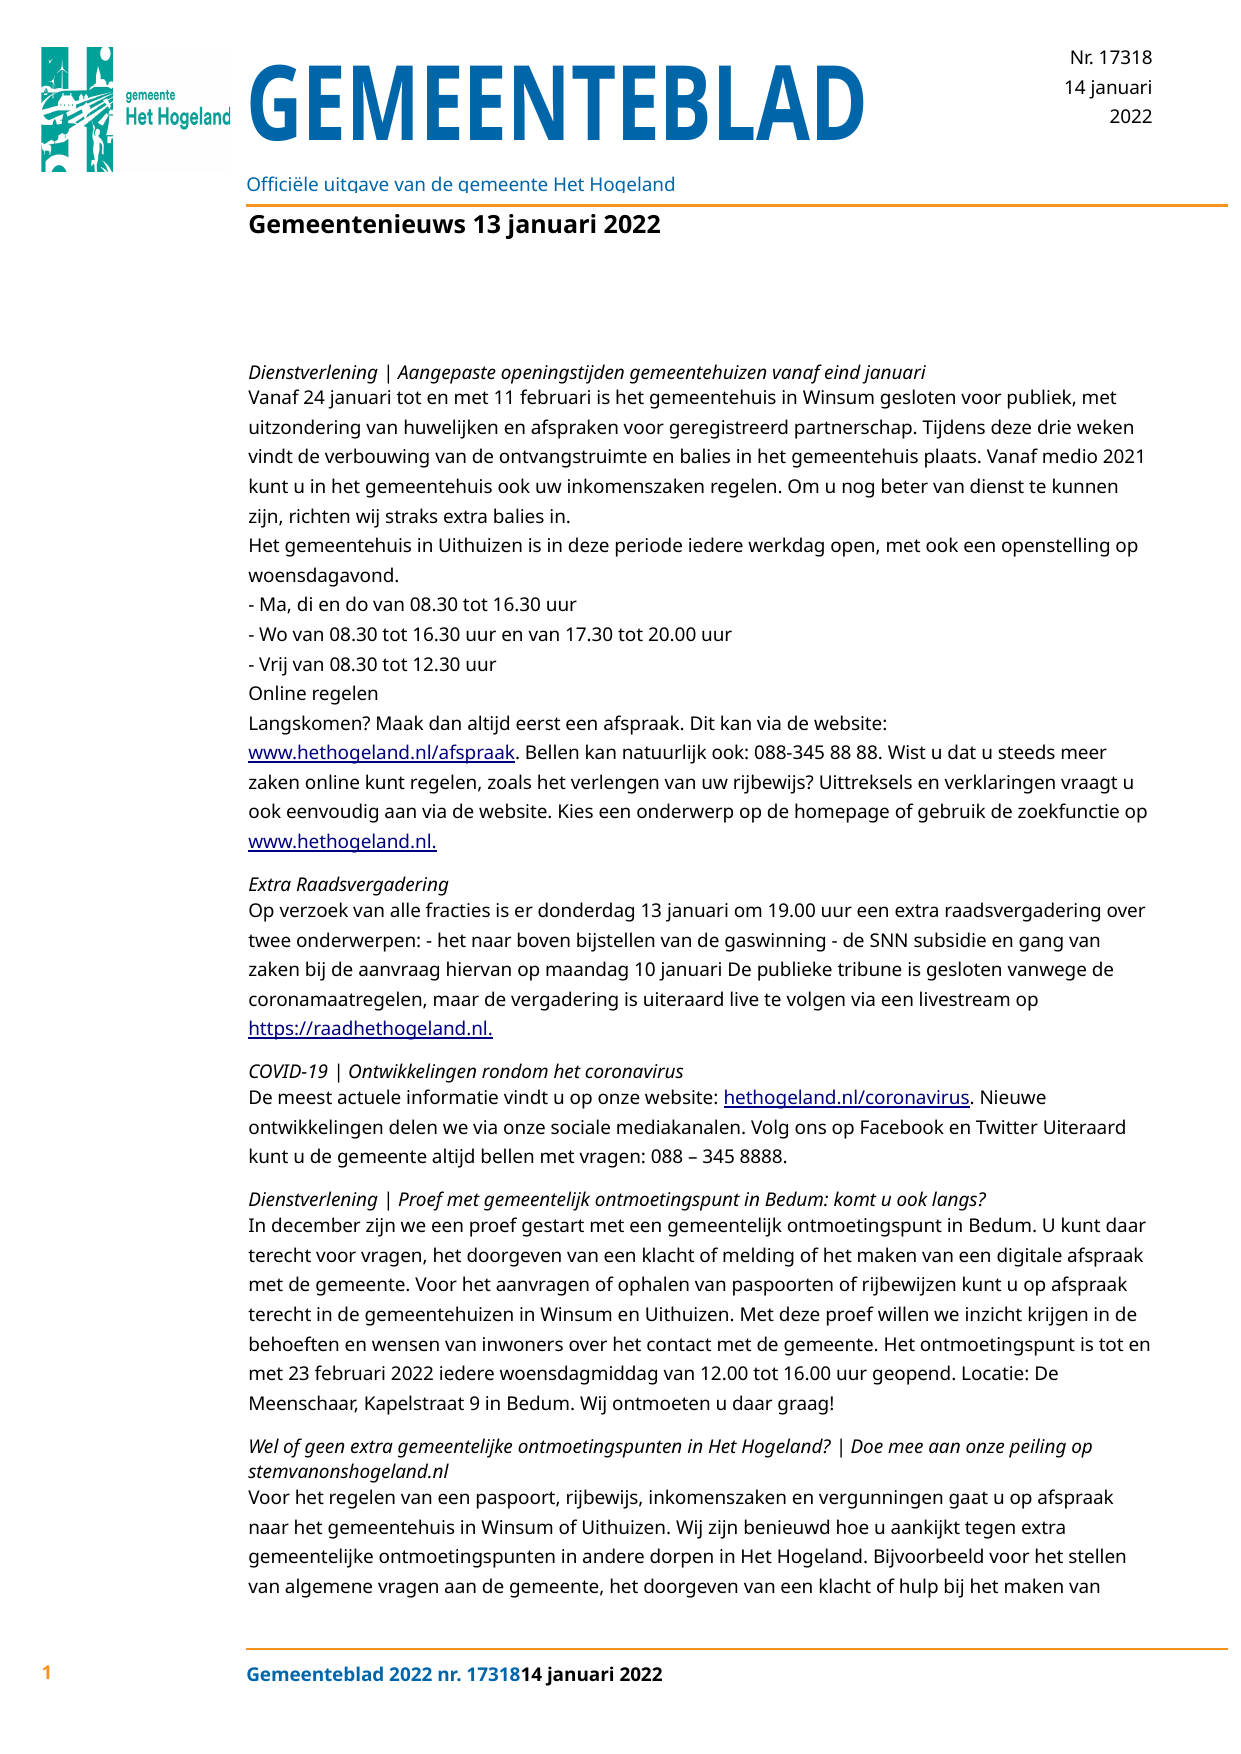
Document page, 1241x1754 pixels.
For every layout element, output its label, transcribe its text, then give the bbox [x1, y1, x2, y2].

text Het gemeentehuis in Uithuizen is in deze periode iedere werkdag open, met ook een openstelling op woensdagavond. [248, 532, 1152, 588]
text Dienstverlening | Proef met gemeentelijk ontmoetingspunt in Bedum: komt u ook langs? [248, 1187, 1152, 1212]
text Extra Raadsvergadering [248, 871, 1152, 897]
picture [41, 47, 231, 172]
text Online regelen [248, 680, 1152, 706]
text Wel of geen extra gemeentelijke ontmoetingspunten in Het Hogeland? | Doe mee aan onze peiling op stemvanonshogeland.nl [248, 1433, 1152, 1484]
text COVID-19 | Ontwikkelingen rondom het coronavirus [248, 1059, 1152, 1084]
text De meest actuele informatie vindt u op onze website: hethogeland.nl/coronavirus. Nieuwe ontwikkelingen delen we via onze sociale mediakanalen. Volg ons op Facebook en Twitter Uiteraard kunt u de gemeente altijd bellen met vragen: 088 – 345 8888. [248, 1084, 1152, 1169]
text Voor het regelen van een paspoort, rijbewijs, inkomenszaken en vergunningen gaat u op afspraak naar het gemeentehuis in Winsum of Uithuizen. Wij zijn benieuwd hoe u aankijkt tegen extra gemeentelijke ontmoetingspunten in andere dorpen in Het Hogeland. Bijvoorbeeld voor het stellen van algemene vragen aan de gemeente, het doorgeven van een klacht of hulp bij het maken van [248, 1484, 1152, 1599]
text Op verzoek van alle fracties is er donderdag 13 januari om 19.00 uur een extra raadsvergadering over twee onderwerpen: - het naar boven bijstellen van de gaswinning - de SNN subsidie en gang van zaken bij de aanvraag hiervan op maandag 10 januari De publieke tribune is gesloten vanwege de coronamaatregelen, maar de vergadering is uiteraard live te volgen via een livestream op https://raadhethogeland.nl. [248, 897, 1152, 1041]
text Gemeentenieuws 13 januari 2022 [248, 207, 1152, 241]
text Langskomen? Maak dan altijd eerst een afspraak. Dit kan via de website: www.hethogeland.nl/afspraak. Bellen kan natuurlijk ook: 088-345 88 88. Wist u dat u steeds meer zaken online kunt regelen, zoals het verlengen van uw rijbewijs? Uittreksels en verklaringen vraagt u ook eenvoudig aan via de website. Kies een onderwerp op de homepage of gebruik de zoekfunctie op www.hethogeland.nl. [248, 710, 1152, 854]
text - Wo van 08.30 tot 16.30 uur en van 17.30 tot 20.00 uur [248, 621, 1152, 647]
text - Vrij van 08.30 tot 12.30 uur [248, 651, 1152, 677]
text Vanaf 24 januari tot en met 11 februari is het gemeentehuis in Winsum gesloten voor publiek, met uitzondering van huwelijken en afspraken voor geregistreerd partnerschap. Tijdens deze drie weken vindt de verbouwing van de ontvangstruimte en balies in het gemeentehuis plaats. Vanaf medio 2021 kunt u in het gemeentehuis ook uw inkomenszaken regelen. Om u nog beter van dienst te kunnen zijn, richten wij straks extra balies in. [248, 384, 1152, 529]
text - Ma, di en do van 08.30 tot 16.30 uur [248, 592, 1152, 617]
text Dienstverlening | Aangepaste openingstijden gemeentehuizen vanaf eind januari [248, 359, 1152, 384]
text In december zijn we een proef gestart met een gemeentelijk ontmoetingspunt in Bedum. U kunt daar terecht voor vragen, het doorgeven van een klacht of melding of het maken van een digitale afspraak met de gemeente. Voor het aanvragen of ophalen van paspoorten of rijbewijzen kunt u op afspraak terecht in de gemeentehuizen in Winsum en Uithuizen. Met deze proef willen we inzicht krijgen in de behoeften en wensen van inwoners over het contact met de gemeente. Het ontmoetingspunt is tot en met 23 februari 2022 iedere woensdagmiddag van 12.00 tot 16.00 uur geopend. Locatie: De Meenschaar, Kapelstraat 9 in Bedum. Wij ontmoeten u daar graag! [248, 1212, 1152, 1416]
